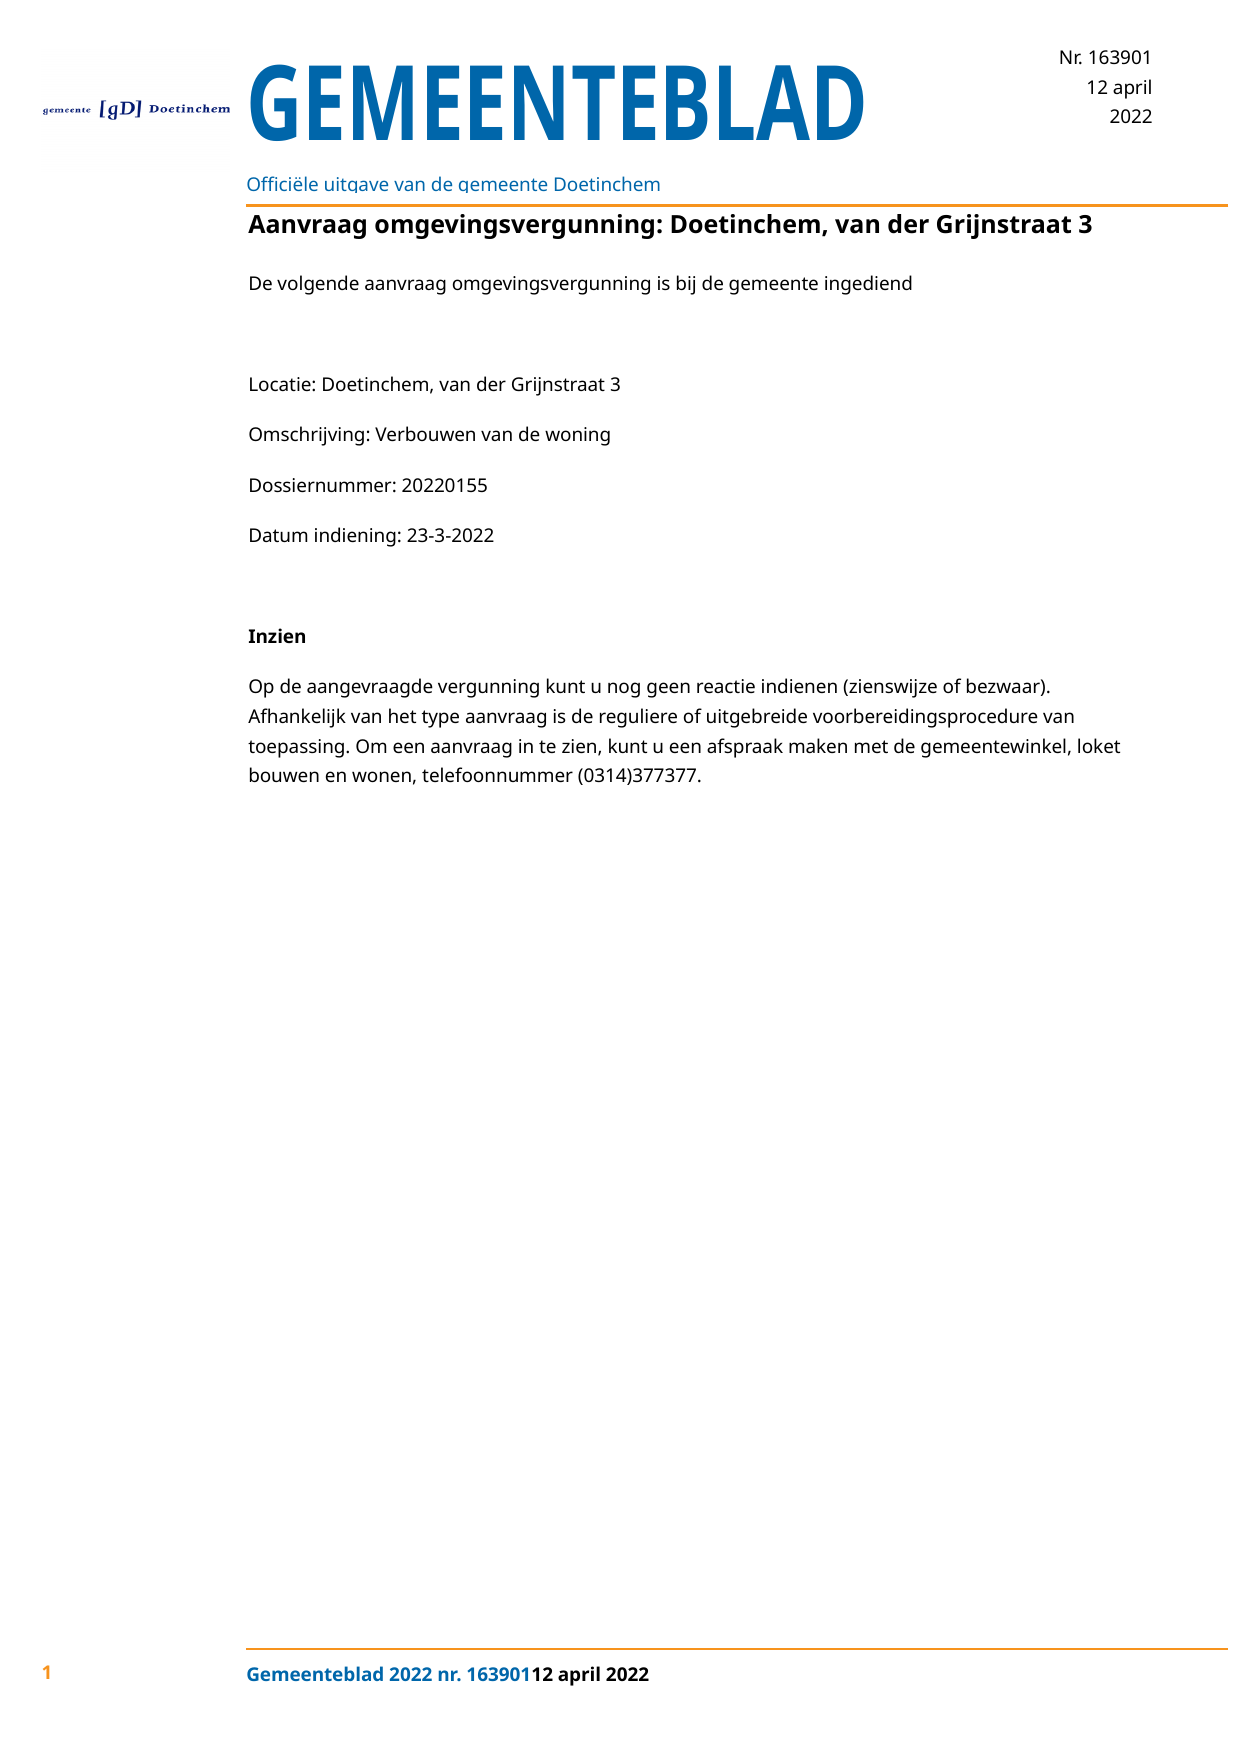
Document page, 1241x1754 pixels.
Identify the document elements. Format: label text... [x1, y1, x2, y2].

text Locatie: Doetinchem, van der Grijnstraat 3 [248, 371, 1152, 397]
text Dossiernummer: 20220155 [248, 472, 1152, 498]
text Aanvraag omgevingsvergunning: Doetinchem, van der Grijnstraat 3 [248, 207, 1152, 241]
text Inzien [248, 623, 1152, 649]
text Datum indiening: 23-3-2022 [248, 522, 1152, 548]
text De volgende aanvraag omgevingsvergunning is bij de gemeente ingediend [248, 270, 1152, 296]
text Op de aangevraagde vergunning kunt u nog geen reactie indienen (zienswijze of bezwaar). Afhankelijk van het type aanvraag is de reguliere of uitgebreide voorbereidingsprocedure van toepassing. Om een aanvraag in te zien, kunt u een afspraak maken met de gemeentewinkel, loket bouwen en wonen, telefoonnummer (0314)377377. [248, 674, 1152, 788]
picture [41, 47, 231, 172]
text Omschrijving: Verbouwen van de woning [248, 422, 1152, 447]
